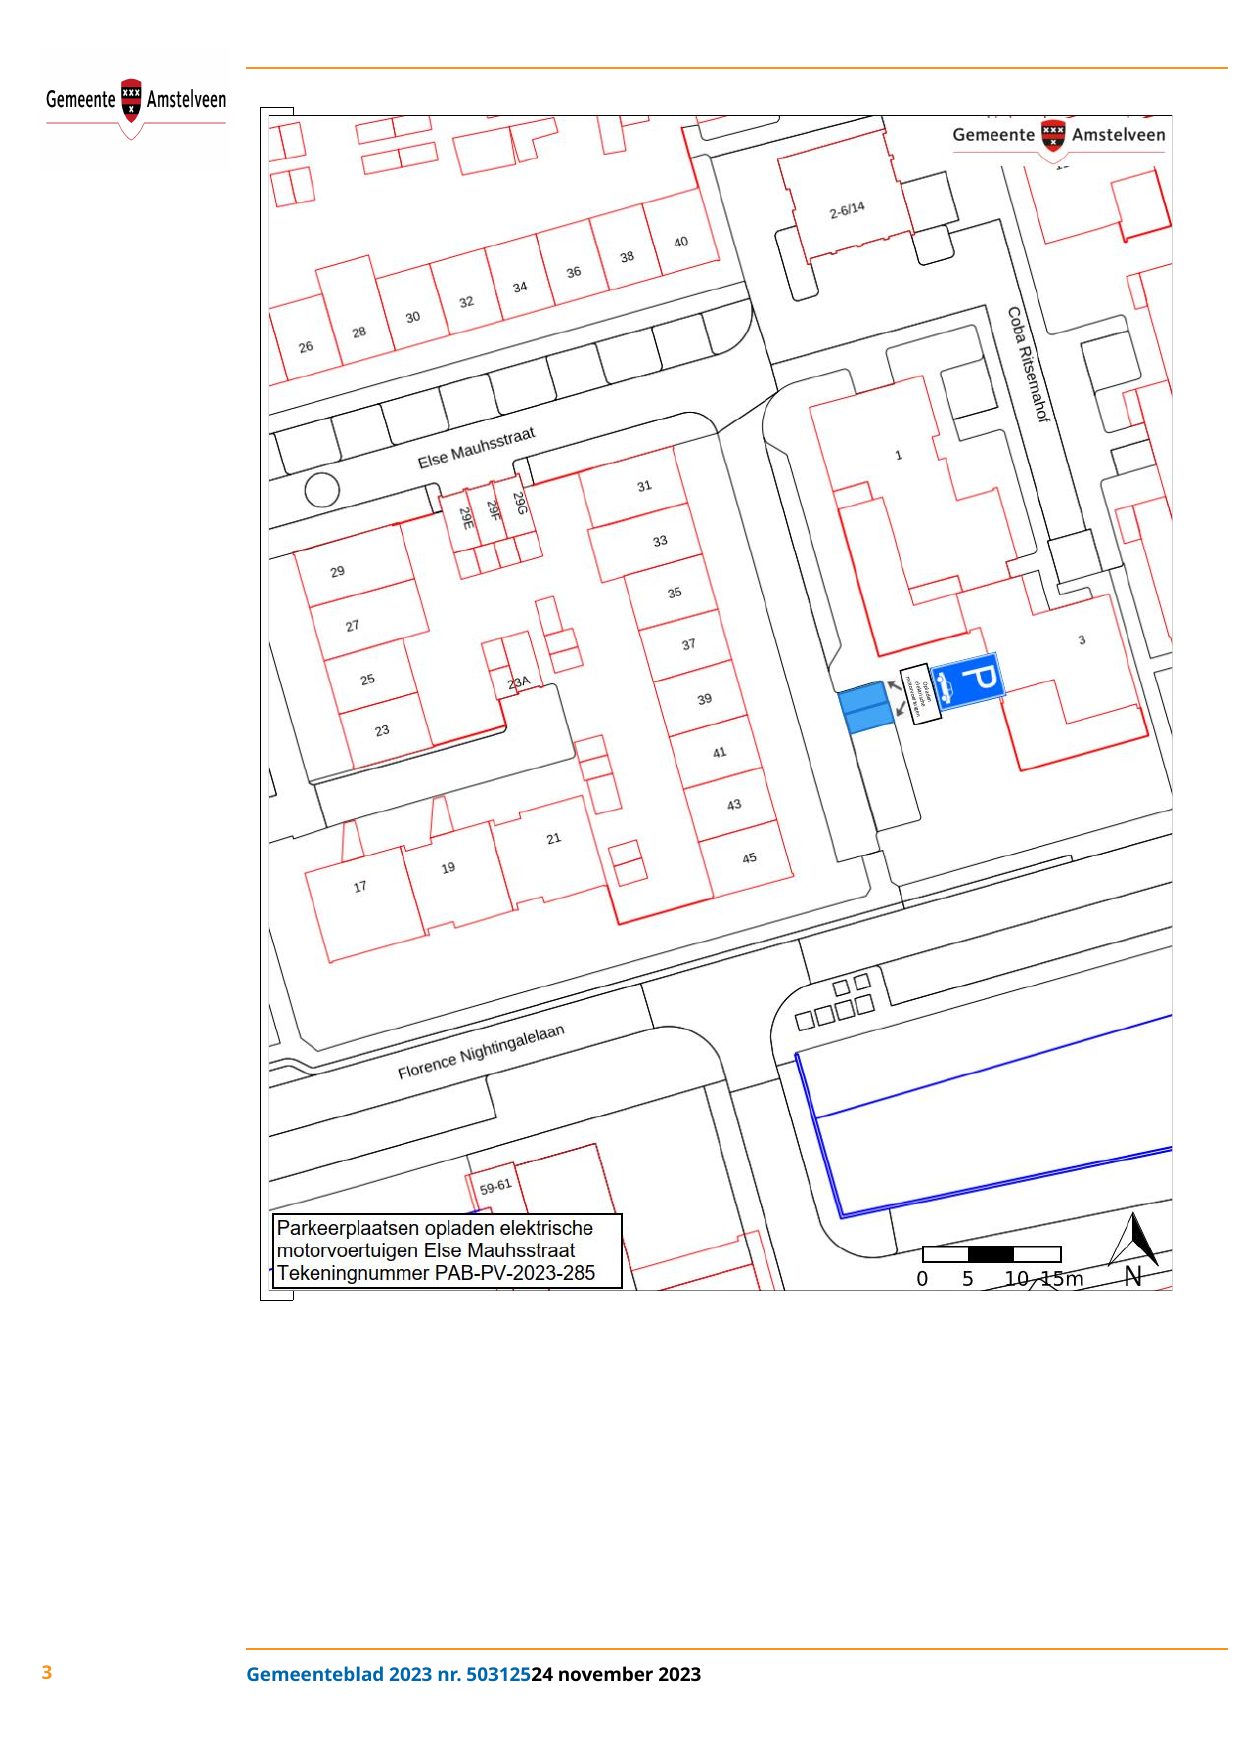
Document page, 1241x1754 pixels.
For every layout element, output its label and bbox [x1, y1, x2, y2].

picture [41, 47, 231, 172]
picture [268, 115, 1173, 1291]
